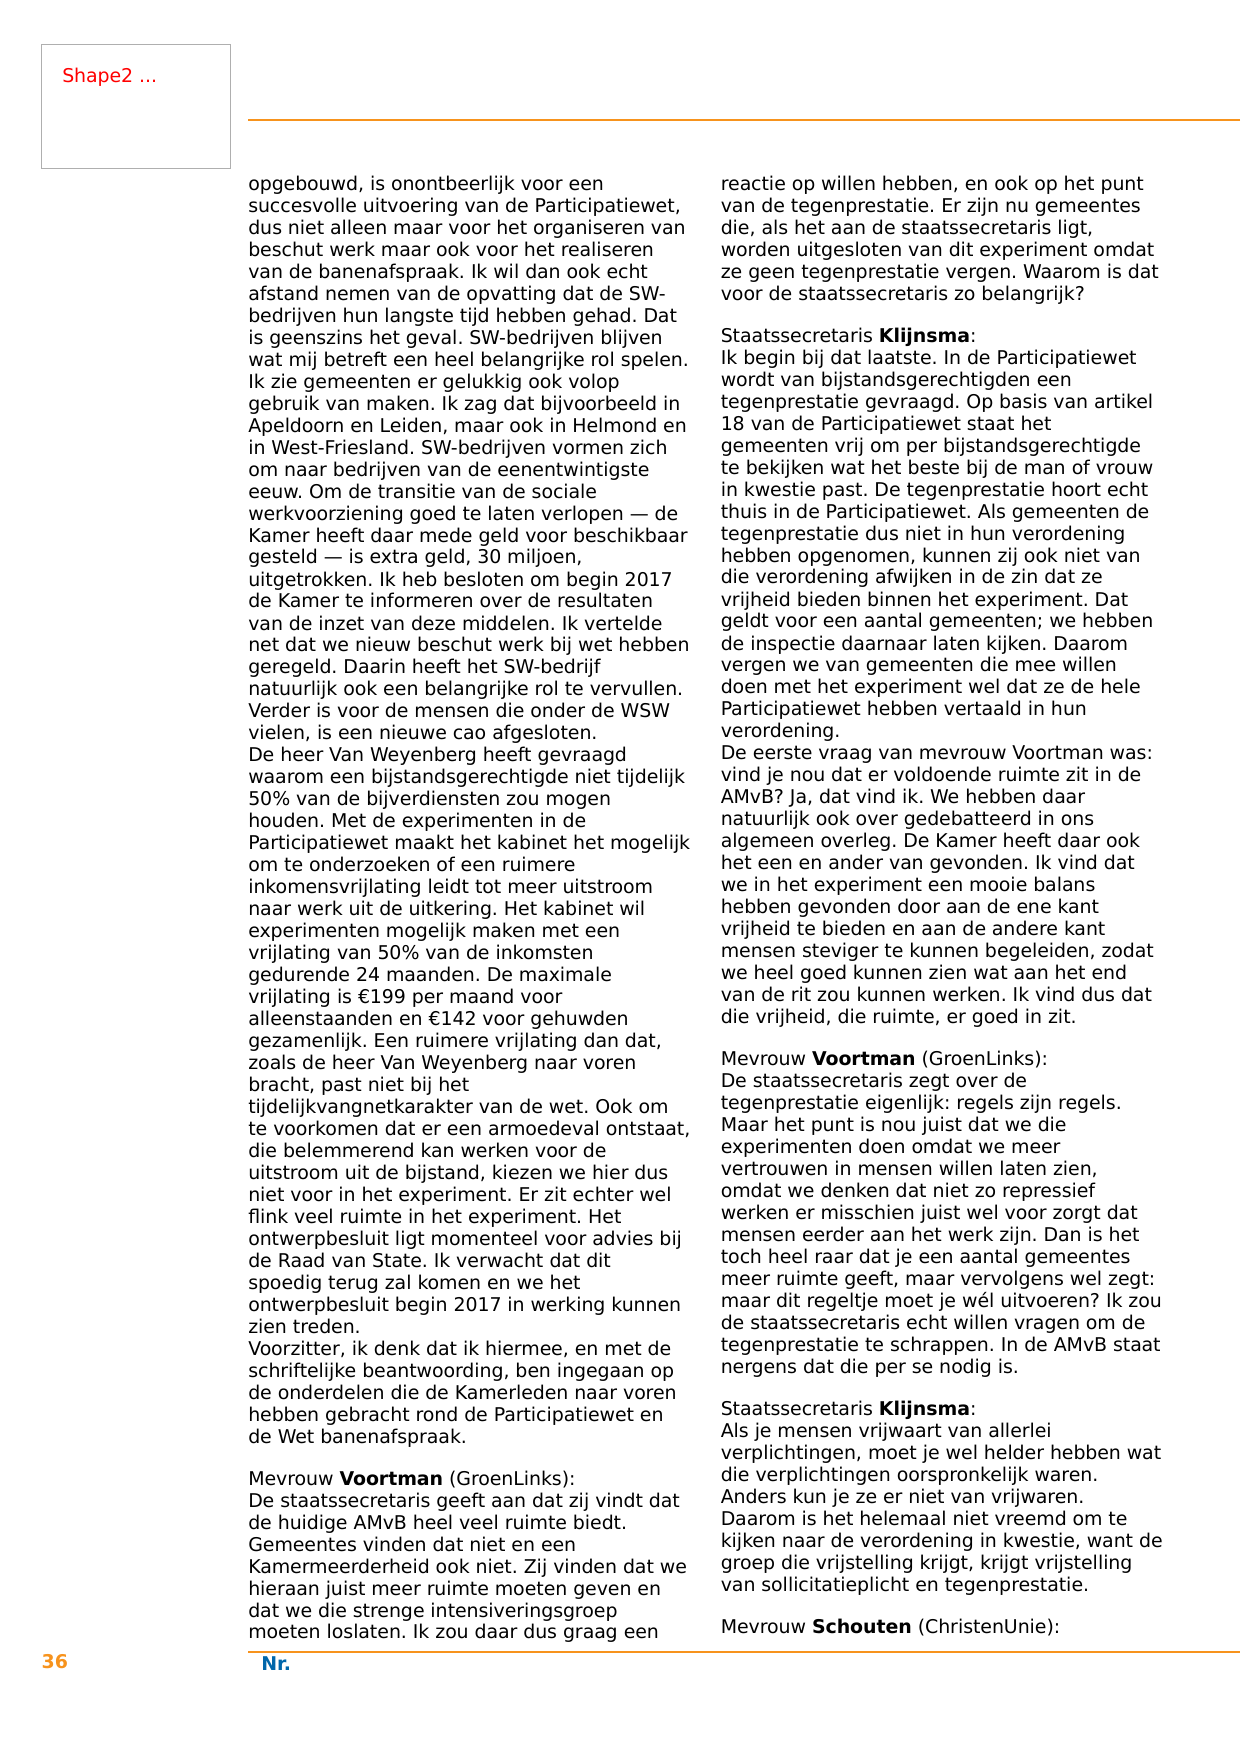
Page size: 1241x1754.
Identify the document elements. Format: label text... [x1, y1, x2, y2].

text De eerste vraag van mevrouw Voortman was: vind je nou dat er voldoende ruimte zit in de AMvB? Ja, dat vind ik. We hebben daar natuurlijk ook over gedebatteerd in ons algemeen overleg. De Kamer heeft daar ook het een en ander van gevonden. Ik vind dat we in het experiment een mooie balans hebben gevonden door aan de ene kant vrijheid te bieden en aan de andere kant mensen steviger te kunnen begeleiden, zodat we heel goed kunnen zien wat aan het end van de rit zou kunnen werken. Ik vind dus dat die vrijheid, die ruimte, er goed in zit. [721, 742, 1163, 1028]
text Mevrouw Schouten (ChristenUnie): [721, 1616, 1163, 1637]
text De heer Van Weyenberg heeft gevraagd waarom een bijstandsgerechtigde niet tijdelijk 50% van de bijverdiensten zou mogen houden. Met de experimenten in de Participatiewet maakt het kabinet het mogelijk om te onderzoeken of een ruimere inkomensvrijlating leidt tot meer uitstroom naar werk uit de uitkering. Het kabinet wil experimenten mogelijk maken met een vrijlating van 50% van de inkomsten gedurende 24 maanden. De maximale vrijlating is €199 per maand voor alleenstaanden en €142 voor gehuwden gezamenlijk. Een ruimere vrijlating dan dat, zoals de heer Van Weyenberg naar voren bracht, past niet bij het tijdelijkvangnetkarakter van de wet. Ook om te voorkomen dat er een armoedeval ontstaat, die belemmerend kan werken voor de uitstroom uit de bijstand, kiezen we hier dus niet voor in het experiment. Er zit echter wel flink veel ruimte in het experiment. Het ontwerpbesluit ligt momenteel voor advies bij de Raad van State. Ik verwacht dat dit spoedig terug zal komen en we het ontwerpbesluit begin 2017 in werking kunnen zien treden. [248, 744, 691, 1338]
text Staatssecretaris Klijnsma: [721, 1398, 1163, 1420]
text Mevrouw Voortman (GroenLinks): [721, 1048, 1163, 1070]
text Als je mensen vrijwaart van allerlei verplichtingen, moet je wel helder hebben wat die verplichtingen oorspronkelijk waren. Anders kun je ze er niet van vrijwaren. Daarom is het helemaal niet vreemd om te kijken naar de verordening in kwestie, want de groep die vrijstelling krijgt, krijgt vrijstelling van sollicitatieplicht en tegenprestatie. [721, 1420, 1163, 1596]
text Voorzitter, ik denk dat ik hiermee, en met de schriftelijke beantwoording, ben ingegaan op de onderdelen die de Kamerleden naar voren hebben gebracht rond de Participatiewet en de Wet banenafspraak. [248, 1338, 691, 1448]
text Ik begin bij dat laatste. In de Participatiewet wordt van bijstandsgerechtigden een tegenprestatie gevraagd. Op basis van artikel 18 van de Participatiewet staat het gemeenten vrij om per bijstandsgerechtigde te bekijken wat het beste bij de man of vrouw in kwestie past. De tegenprestatie hoort echt thuis in de Participatiewet. Als gemeenten de tegenprestatie dus niet in hun verordening hebben opgenomen, kunnen zij ook niet van die verordening afwijken in de zin dat ze vrijheid bieden binnen het experiment. Dat geldt voor een aantal gemeenten; we hebben de inspectie daarnaar laten kijken. Daarom vergen we van gemeenten die mee willen doen met het experiment wel dat ze de hele Participatiewet hebben vertaald in hun verordening. [721, 347, 1163, 742]
text Staatssecretaris Klijnsma: [721, 325, 1163, 347]
text opgebouwd, is onontbeerlijk voor een succesvolle uitvoering van de Participatiewet, dus niet alleen maar voor het organiseren van beschut werk maar ook voor het realiseren van de banenafspraak. Ik wil dan ook echt afstand nemen van de opvatting dat de SW-bedrijven hun langste tijd hebben gehad. Dat is geenszins het geval. SW-bedrijven blijven wat mij betreft een heel belangrijke rol spelen. Ik zie gemeenten er gelukkig ook volop gebruik van maken. Ik zag dat bijvoorbeeld in Apeldoorn en Leiden, maar ook in Helmond en in West-Friesland. SW-bedrijven vormen zich om naar bedrijven van de eenentwintigste eeuw. Om de transitie van de sociale werkvoorziening goed te laten verlopen — de Kamer heeft daar mede geld voor beschikbaar gesteld — is extra geld, 30 miljoen, uitgetrokken. Ik heb besloten om begin 2017 de Kamer te informeren over de resultaten van de inzet van deze middelen. Ik vertelde net dat we nieuw beschut werk bij wet hebben geregeld. Daarin heeft het SW-bedrijf natuurlijk ook een belangrijke rol te vervullen. Verder is voor de mensen die onder de WSW vielen, is een nieuwe cao afgesloten. [248, 173, 691, 744]
text De staatssecretaris zegt over de tegenprestatie eigenlijk: regels zijn regels. Maar het punt is nou juist dat we die experimenten doen omdat we meer vertrouwen in mensen willen laten zien, omdat we denken dat niet zo repressief werken er misschien juist wel voor zorgt dat mensen eerder aan het werk zijn. Dan is het toch heel raar dat je een aantal gemeentes meer ruimte geeft, maar vervolgens wel zegt: maar dit regeltje moet je wél uitvoeren? Ik zou de staatssecretaris echt willen vragen om de tegenprestatie te schrappen. In de AMvB staat nergens dat die per se nodig is. [721, 1070, 1163, 1378]
text De staatssecretaris geeft aan dat zij vindt dat de huidige AMvB heel veel ruimte biedt. Gemeentes vinden dat niet en een Kamermeerderheid ook niet. Zij vinden dat we hieraan juist meer ruimte moeten geven en dat we die strenge intensiveringsgroep moeten loslaten. Ik zou daar dus graag een [248, 1489, 691, 1643]
text Mevrouw Voortman (GroenLinks): [248, 1468, 691, 1489]
text reactie op willen hebben, en ook op het punt van de tegenprestatie. Er zijn nu gemeentes die, als het aan de staatssecretaris ligt, worden uitgesloten van dit experiment omdat ze geen tegenprestatie vergen. Waarom is dat voor de staatssecretaris zo belangrijk? [721, 173, 1163, 305]
